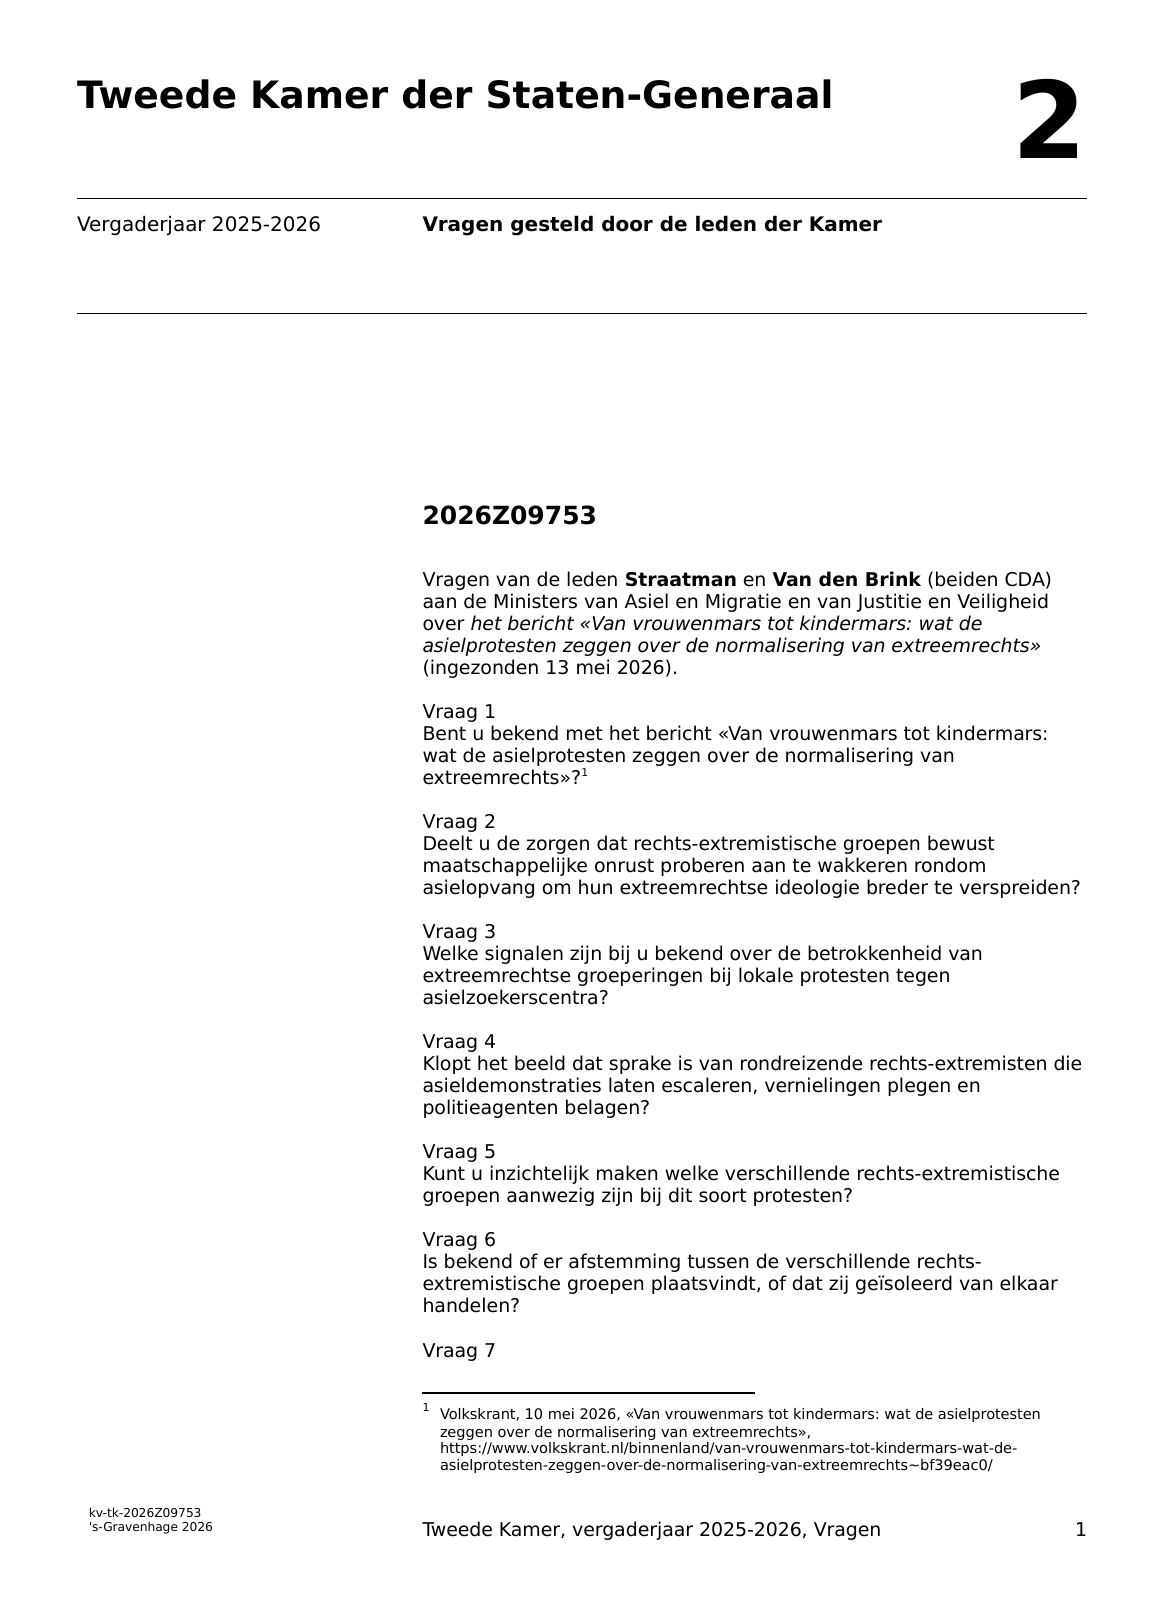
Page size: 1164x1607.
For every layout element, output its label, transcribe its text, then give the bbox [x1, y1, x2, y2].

text Vraag 2 [422, 811, 1087, 833]
text Vraag 6 [422, 1229, 1087, 1251]
text Vraag 3 [422, 921, 1087, 943]
text Vraag 5 [422, 1141, 1087, 1163]
text 's-Gravenhage 2026 [88, 1520, 323, 1534]
table_cell Vergaderjaar 2025-2026 [77, 199, 422, 313]
text Vraag 4 [422, 1031, 1087, 1053]
text Is bekend of er afstemming tussen de verschillende rechts-extremistische groepen plaatsvindt, of dat zij geïsoleerd van elkaar handelen? [422, 1251, 1087, 1317]
text Klopt het beeld dat sprake is van rondreizende rechts-extremisten die asieldemonstraties laten escaleren, vernielingen plegen en politieagenten belagen? [422, 1053, 1087, 1119]
text Deelt u de zorgen dat rechts-extremistische groepen bewust maatschappelijke onrust proberen aan te wakkeren rondom asielopvang om hun extreemrechtse ideologie breder te verspreiden? [422, 833, 1087, 899]
text Vraag 7 [422, 1339, 1087, 1361]
text Kunt u inzichtelijk maken welke verschillende rechts-extremistische groepen aanwezig zijn bij dit soort protesten? [422, 1163, 1087, 1207]
table_cell Vragen gesteld door de leden der Kamer [422, 199, 1087, 313]
table_header Tweede Kamer der Staten-Generaal [77, 59, 886, 198]
table_header 2 [886, 59, 1087, 198]
text Vraag 1 [422, 701, 1087, 723]
text 2026Z09753 [422, 501, 1087, 531]
text Bent u bekend met het bericht «Van vrouwenmars tot kindermars: wat de asielprotesten zeggen over de normalisering van extreemrechts»? [422, 723, 1087, 789]
text Welke signalen zijn bij u bekend over de betrokkenheid van extreemrechtse groeperingen bij lokale protesten tegen asielzoekerscentra? [422, 943, 1087, 1009]
text kv-tk-2026Z09753 [88, 1506, 323, 1520]
text Vragen van de leden Straatman en Van den Brink (beiden CDA) aan de Ministers van Asiel en Migratie en van Justitie en Veiligheid over het bericht «Van vrouwenmars tot kindermars: wat de asielprotesten zeggen over de normalisering van extreemrechts» (ingezonden 13 mei 2026). [422, 569, 1087, 679]
text Volkskrant, 10 mei 2026, «Van vrouwenmars tot kindermars: wat de asielprotesten zeggen over de normalisering van extreemrechts», https://www.volkskrant.nl/binnenland/van-vrouwenmars-tot-kindermars-wat-de-asielprotesten-zeggen-over-de-normalisering-van-extreemrechts~bf39eac0/ [422, 1402, 1087, 1474]
